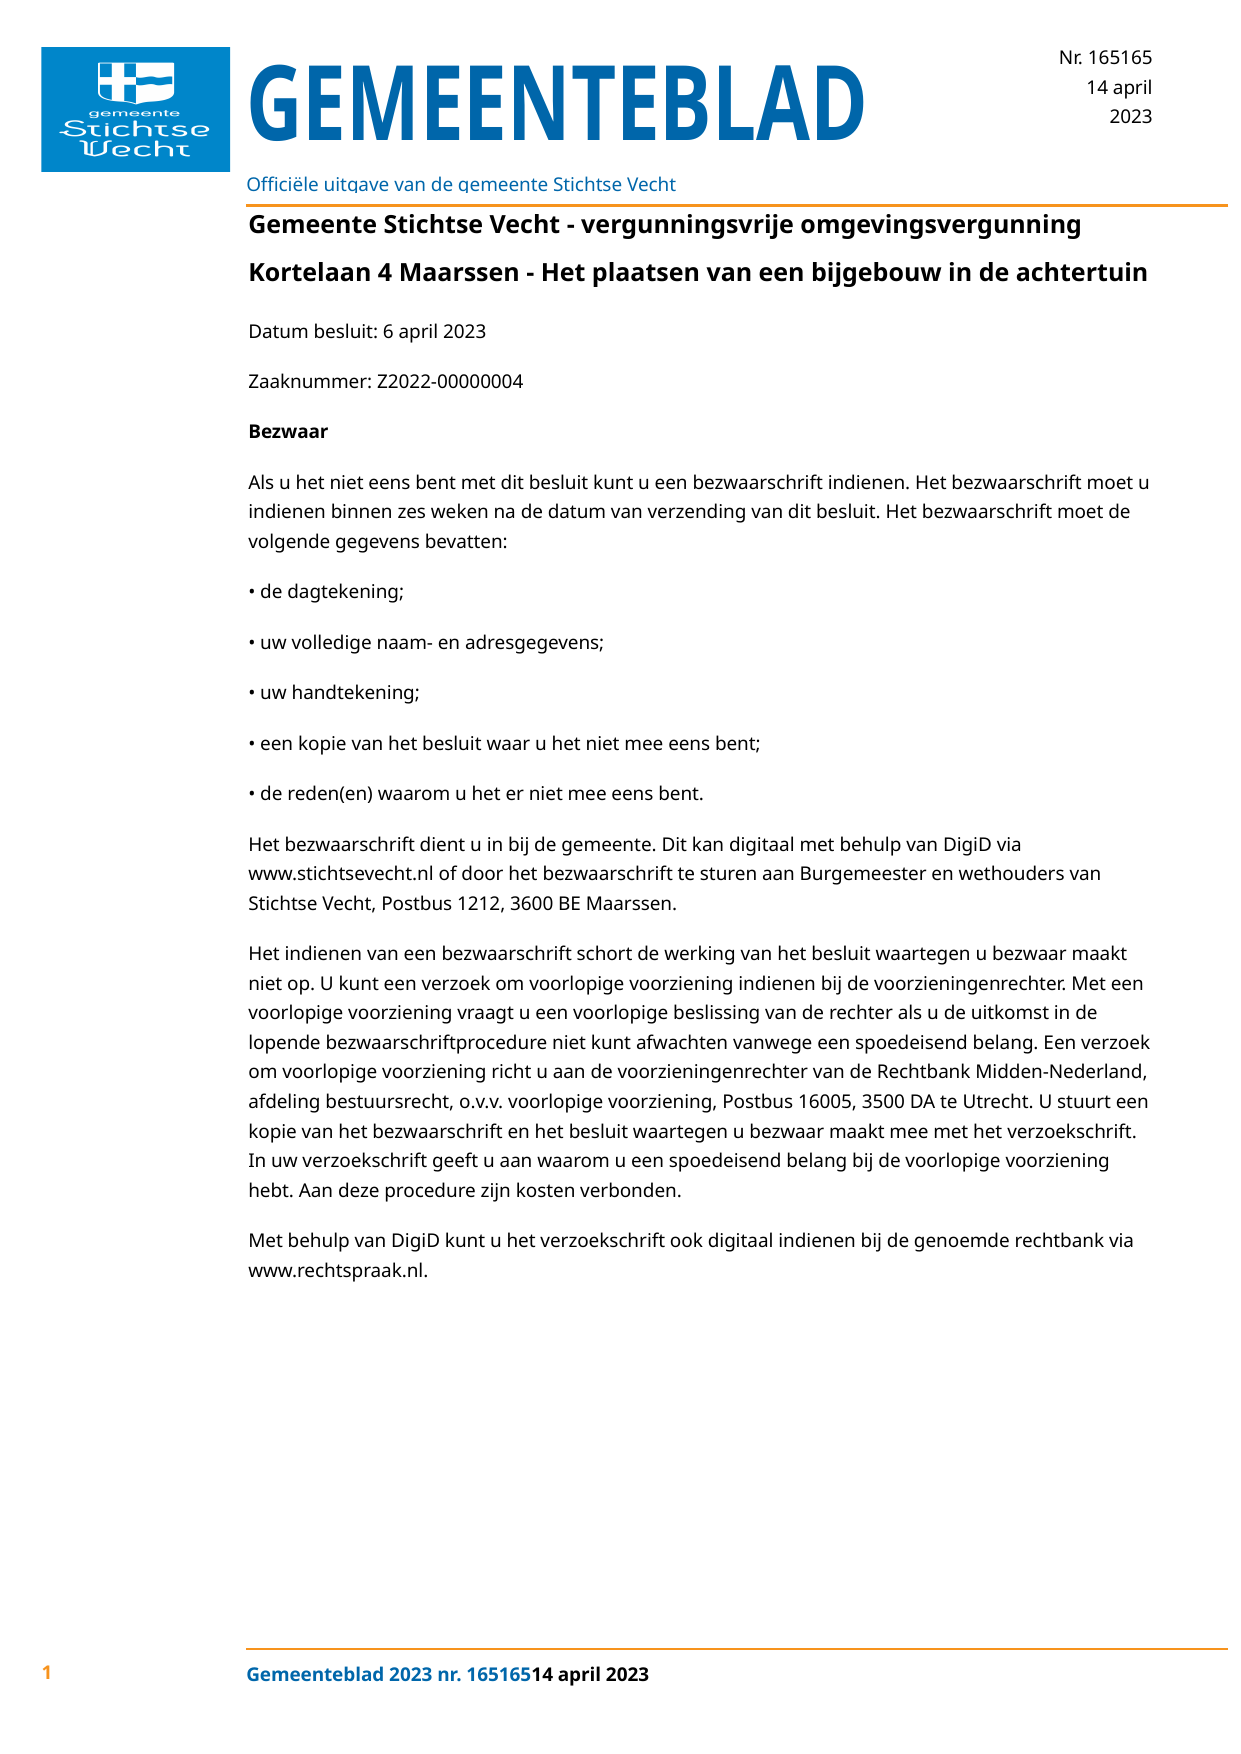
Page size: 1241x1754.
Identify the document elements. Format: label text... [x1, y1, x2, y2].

text Als u het niet eens bent met dit besluit kunt u een bezwaarschrift indienen. Het bezwaarschrift moet u indienen binnen zes weken na de datum van verzending van dit besluit. Het bezwaarschrift moet de volgende gegevens bevatten: [248, 469, 1152, 554]
text Gemeente Stichtse Vecht - vergunningsvrije omgevingsvergunning Kortelaan 4 Maarssen - Het plaatsen van een bijgebouw in de achtertuin [248, 207, 1152, 288]
text • een kopie van het besluit waar u het niet mee eens bent; [248, 730, 1152, 756]
text • uw handtekening; [248, 679, 1152, 705]
text Bezwaar [248, 419, 1152, 444]
text Datum besluit: 6 april 2023 [248, 318, 1152, 344]
text • uw volledige naam- en adresgegevens; [248, 629, 1152, 655]
picture [99, 63, 135, 101]
text • de dagtekening; [248, 579, 1152, 604]
text Het bezwaarschrift dient u in bij de gemeente. Dit kan digitaal met behulp van DigiD via www.stichtsevecht.nl of door het bezwaarschrift te sturen aan Burgemeester en wethouders van Stichtse Vecht, Postbus 1212, 3600 BE Maarssen. [248, 831, 1152, 916]
picture [137, 63, 174, 103]
text • de reden(en) waarom u het er niet mee eens bent. [248, 780, 1152, 806]
text Met behulp van DigiD kunt u het verzoekschrift ook digitaal indienen bij de genoemde rechtbank via www.rechtspraak.nl. [248, 1227, 1152, 1283]
text Zaaknummer: Z2022-00000004 [248, 368, 1152, 394]
text Het indienen van een bezwaarschrift schort de werking van het besluit waartegen u bezwaar maakt niet op. U kunt een verzoek om voorlopige voorziening indienen bij de voorzieningenrechter. Met een voorlopige voorziening vraagt u een voorlopige beslissing van de rechter als u de uitkomst in de lopende bezwaarschriftprocedure niet kunt afwachten vanwege een spoedeisend belang. Een verzoek om voorlopige voorziening richt u aan de voorzieningenrechter van de Rechtbank Midden-Nederland, afdeling bestuursrecht, o.v.v. voorlopige voorziening, Postbus 16005, 3500 DA te Utrecht. U stuurt een kopie van het bezwaarschrift en het besluit waartegen u bezwaar maakt mee met het verzoekschrift. In uw verzoekschrift geeft u aan waarom u een spoedeisend belang bij de voorlopige voorziening hebt. Aan deze procedure zijn kosten verbonden. [248, 940, 1152, 1203]
